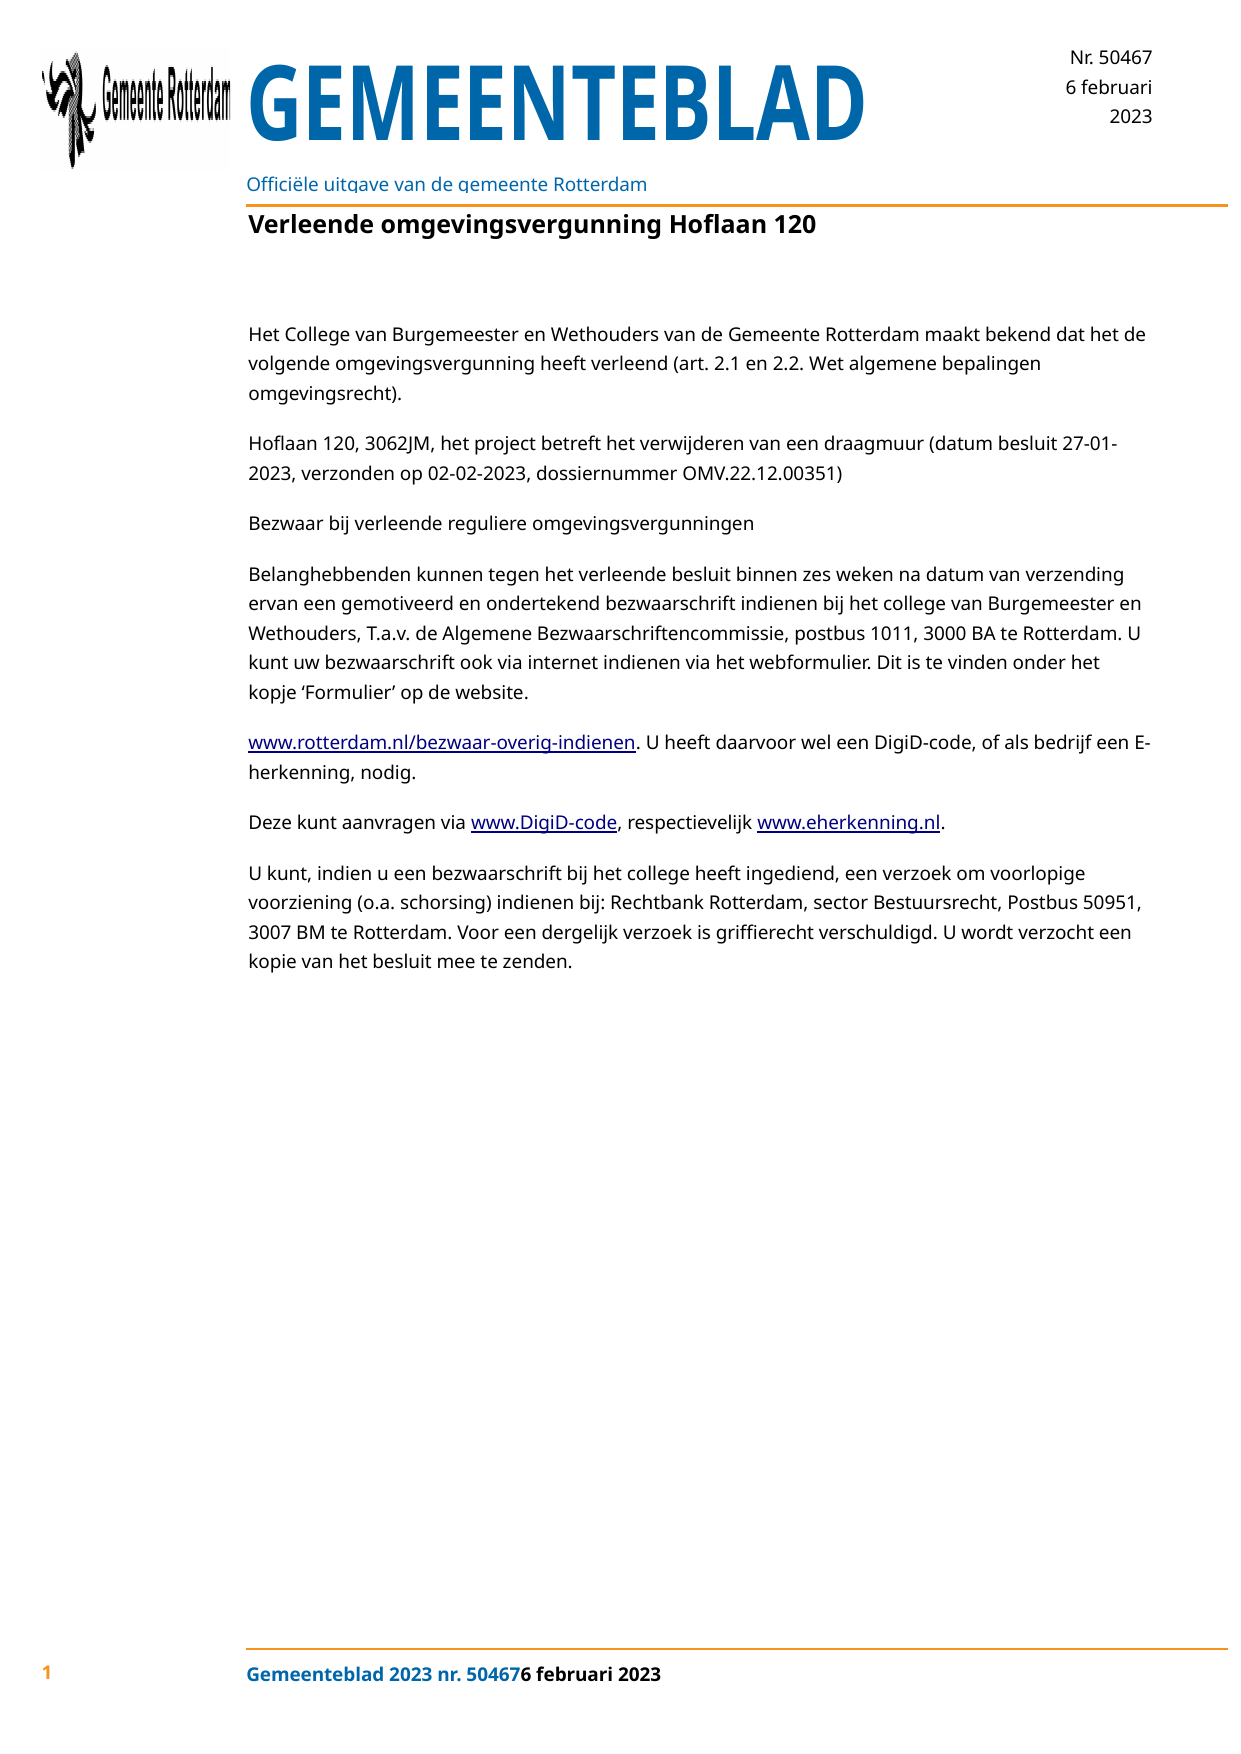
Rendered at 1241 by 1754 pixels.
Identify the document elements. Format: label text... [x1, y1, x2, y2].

text Het College van Burgemeester en Wethouders van de Gemeente Rotterdam maakt bekend dat het de volgende omgevingsvergunning heeft verleend (art. 2.1 en 2.2. Wet algemene bepalingen omgevingsrecht). [248, 321, 1152, 406]
picture [41, 47, 231, 172]
text www.rotterdam.nl/bezwaar-overig-indienen. U heeft daarvoor wel een DigiD-code, of als bedrijf een E-herkenning, nodig. [248, 729, 1152, 785]
text Verleende omgevingsvergunning Hoflaan 120 [248, 207, 1152, 241]
text Deze kunt aanvragen via www.DigiD-code, respectievelijk www.eherkenning.nl. [248, 809, 1152, 835]
text Hoflaan 120, 3062JM, het project betreft het verwijderen van een draagmuur (datum besluit 27-01-2023, verzonden op 02-02-2023, dossiernummer OMV.22.12.00351) [248, 430, 1152, 486]
text U kunt, indien u een bezwaarschrift bij het college heeft ingediend, een verzoek om voorlopige voorziening (o.a. schorsing) indienen bij: Rechtbank Rotterdam, sector Bestuursrecht, Postbus 50951, 3007 BM te Rotterdam. Voor een dergelijk verzoek is griffierecht verschuldigd. U wordt verzocht een kopie van het besluit mee te zenden. [248, 860, 1152, 974]
text Belanghebbenden kunnen tegen het verleende besluit binnen zes weken na datum van verzending ervan een gemotiveerd en ondertekend bezwaarschrift indienen bij het college van Burgemeester en Wethouders, T.a.v. de Algemene Bezwaarschriftencommissie, postbus 1011, 3000 BA te Rotterdam. U kunt uw bezwaarschrift ook via internet indienen via het webformulier. Dit is te vinden onder het kopje ‘Formulier’ op de website. [248, 561, 1152, 705]
text Bezwaar bij verleende reguliere omgevingsvergunningen [248, 510, 1152, 536]
